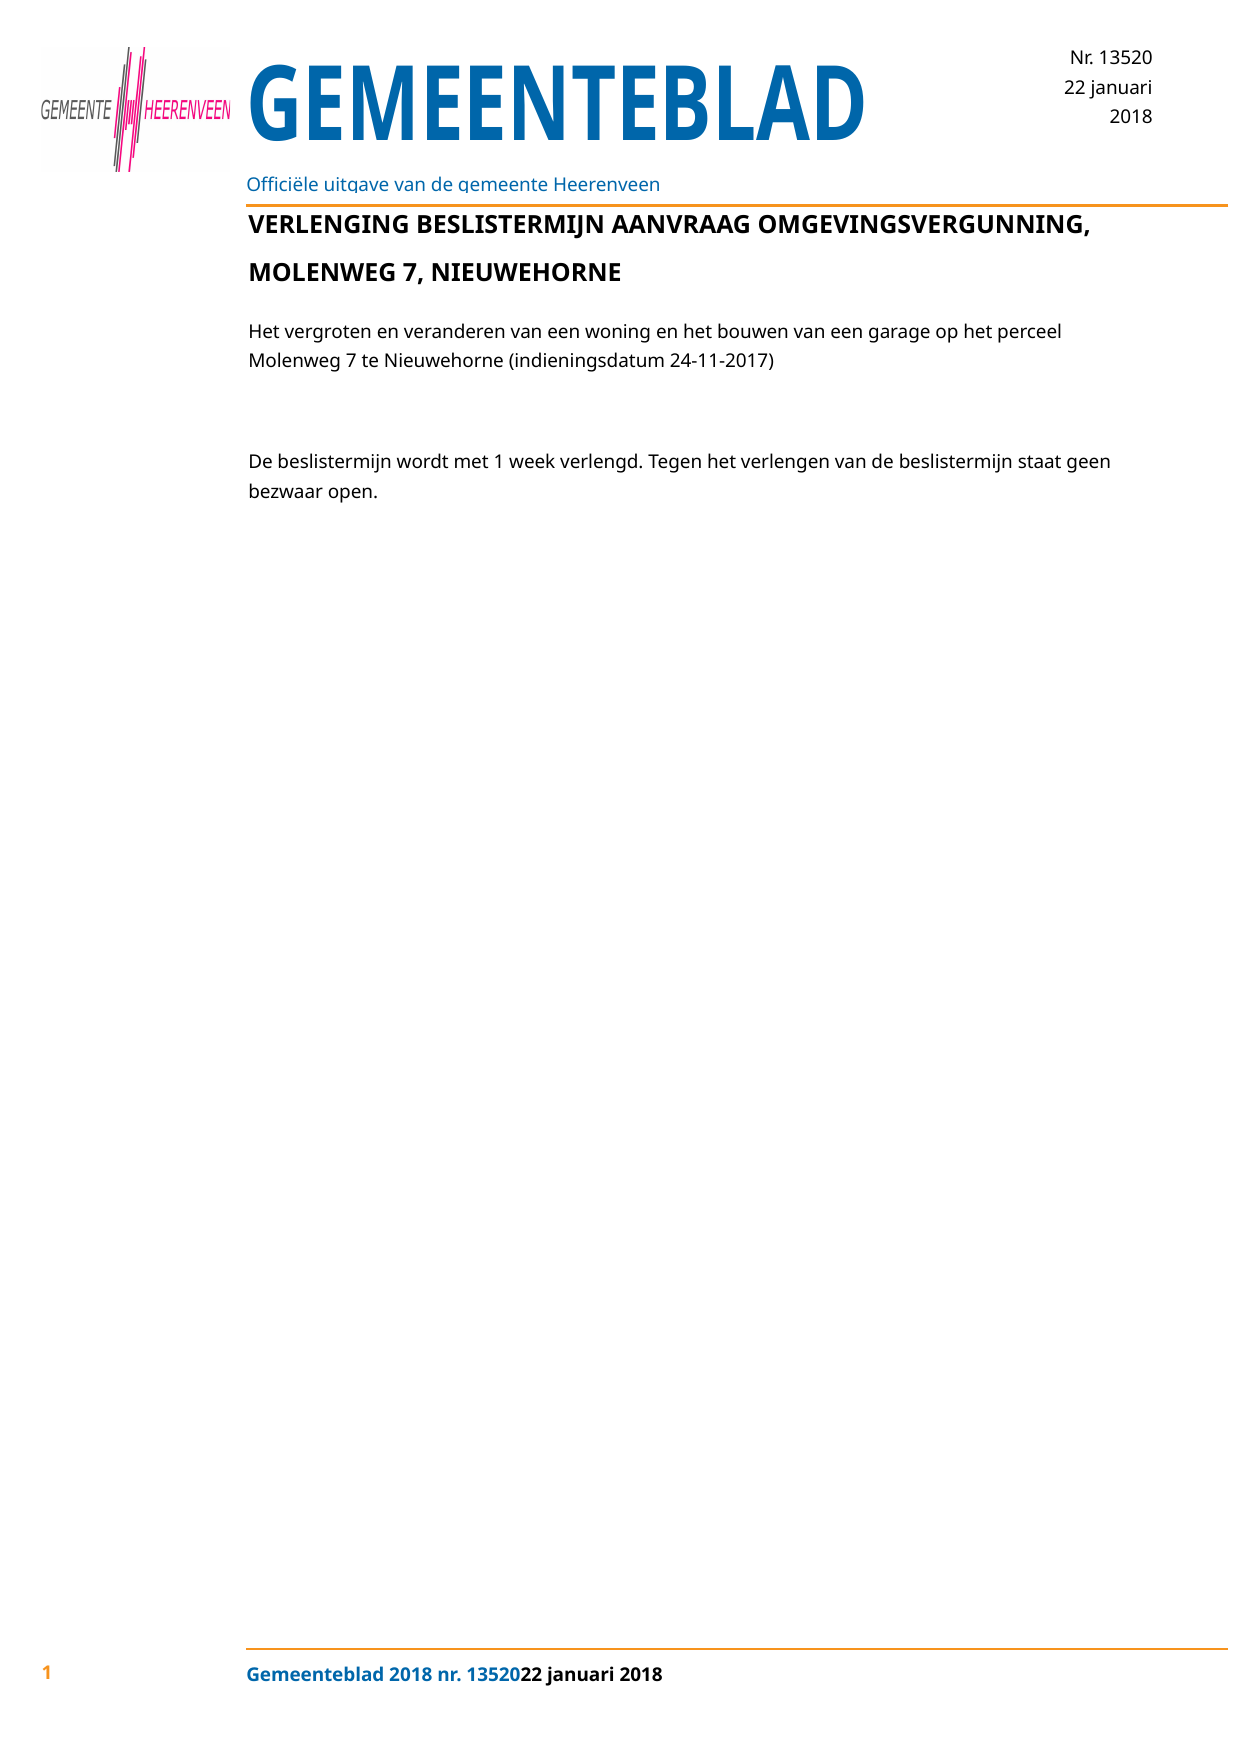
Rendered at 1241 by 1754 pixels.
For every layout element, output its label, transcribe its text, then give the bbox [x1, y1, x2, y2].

text VERLENGING BESLISTERMIJN AANVRAAG OMGEVINGSVERGUNNING, MOLENWEG 7, NIEUWEHORNE [248, 207, 1152, 288]
text Het vergroten en veranderen van een woning en het bouwen van een garage op het perceel Molenweg 7 te Nieuwehorne (indieningsdatum 24-11-2017) [248, 318, 1152, 373]
text De beslistermijn wordt met 1 week verlengd. Tegen het verlengen van de beslistermijn staat geen bezwaar open. [248, 448, 1152, 504]
picture [41, 47, 231, 172]
